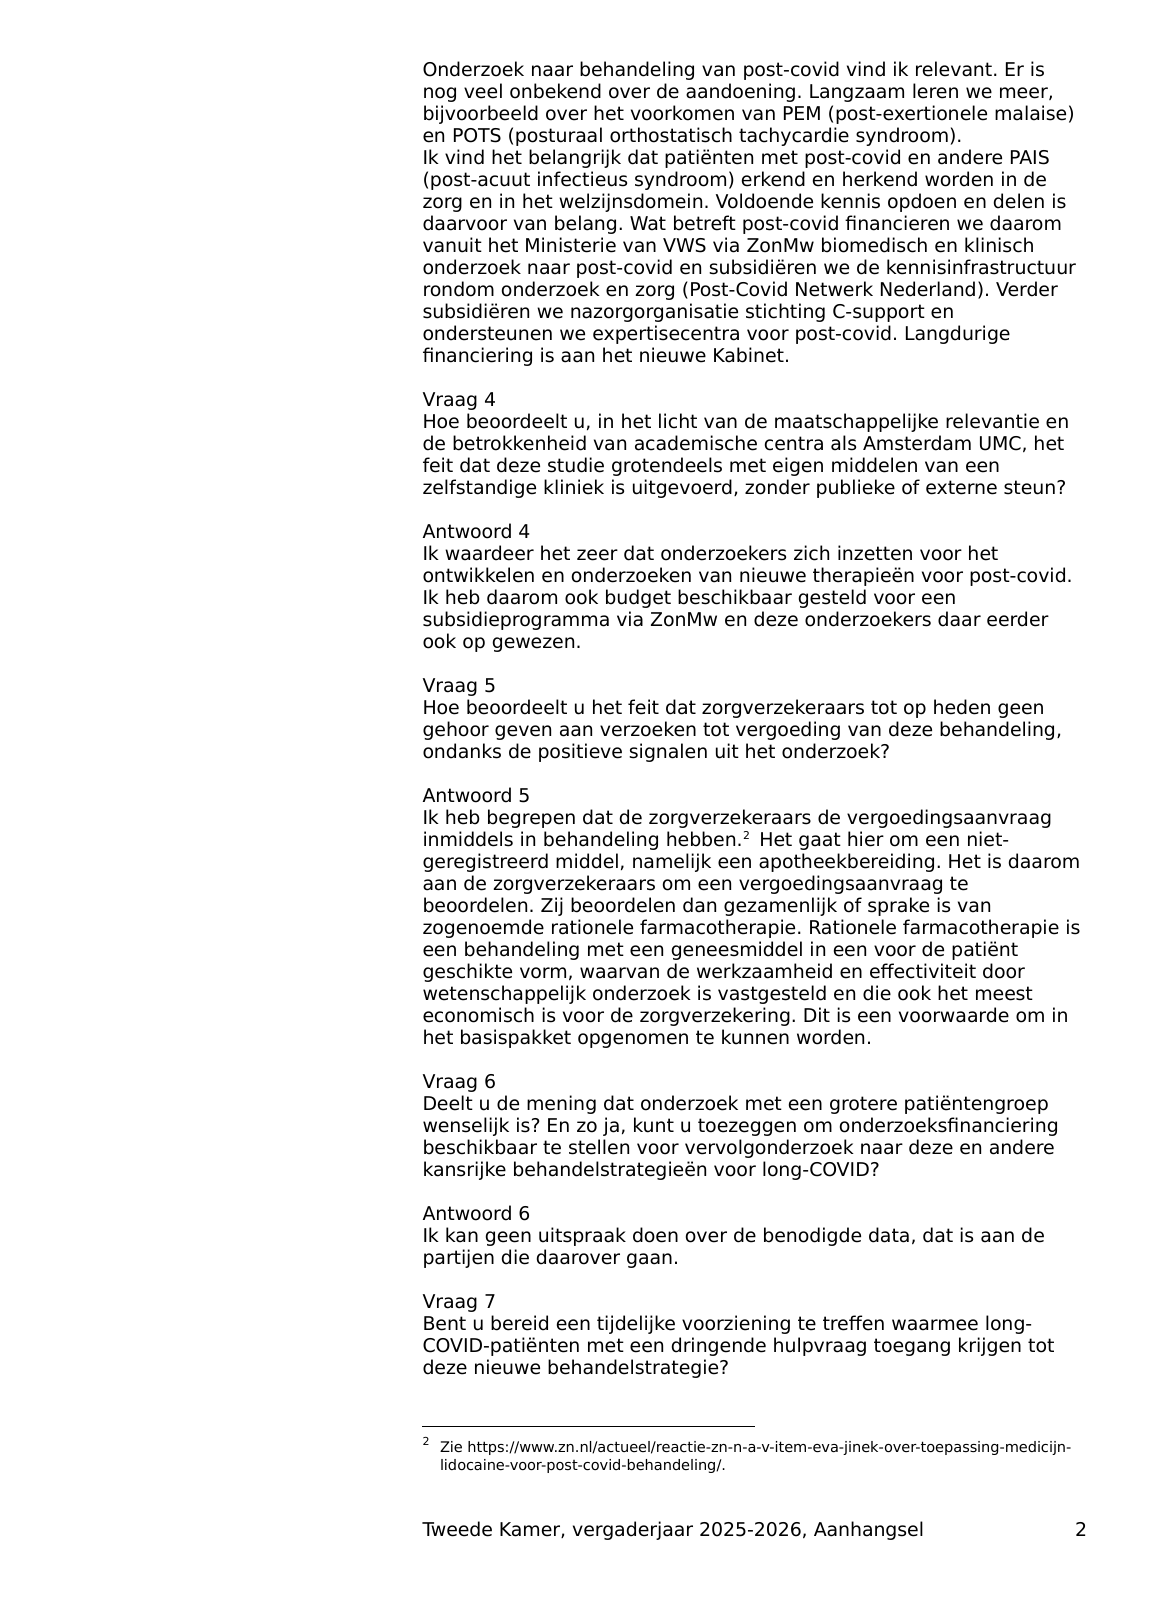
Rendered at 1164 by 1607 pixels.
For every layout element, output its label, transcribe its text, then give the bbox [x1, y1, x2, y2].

text Hoe beoordeelt u het feit dat zorgverzekeraars tot op heden geen gehoor geven aan verzoeken tot vergoeding van deze behandeling, ondanks de positieve signalen uit het onderzoek? [422, 697, 1087, 763]
text Vraag 6 [422, 1071, 1087, 1093]
text Zie https://www.zn.nl/actueel/reactie-zn-n-a-v-item-eva-jinek-over-toepassing-medicijn-lidocaine-voor-post-covid-behandeling/. [422, 1435, 1087, 1474]
text Vraag 7 [422, 1291, 1087, 1313]
text Ik waardeer het zeer dat onderzoekers zich inzetten voor het ontwikkelen en onderzoeken van nieuwe therapieën voor post-covid. Ik heb daarom ook budget beschikbaar gesteld voor een subsidieprogramma via ZonMw en deze onderzoekers daar eerder ook op gewezen. [422, 543, 1087, 653]
text Deelt u de mening dat onderzoek met een grotere patiëntengroep wenselijk is? En zo ja, kunt u toezeggen om onderzoeksfinanciering beschikbaar te stellen voor vervolgonderzoek naar deze en andere kansrijke behandelstrategieën voor long-COVID? [422, 1093, 1087, 1181]
text Ik kan geen uitspraak doen over de benodigde data, dat is aan de partijen die daarover gaan. [422, 1225, 1087, 1269]
text Bent u bereid een tijdelijke voorziening te treffen waarmee long-COVID-patiënten met een dringende hulpvraag toegang krijgen tot deze nieuwe behandelstrategie? [422, 1313, 1087, 1379]
text Antwoord 6 [422, 1203, 1087, 1225]
text Antwoord 4 [422, 521, 1087, 543]
text Vraag 5 [422, 675, 1087, 697]
text Vraag 4 [422, 389, 1087, 411]
text Antwoord 5 [422, 785, 1087, 807]
text Onderzoek naar behandeling van post-covid vind ik relevant. Er is nog veel onbekend over de aandoening. Langzaam leren we meer, bijvoorbeeld over het voorkomen van PEM (post-exertionele malaise) en POTS (posturaal orthostatisch tachycardie syndroom). [422, 59, 1087, 147]
text Ik heb begrepen dat de zorgverzekeraars de vergoedingsaanvraag inmiddels in behandeling hebben. Het gaat hier om een niet-geregistreerd middel, namelijk een apotheekbereiding. Het is daarom aan de zorgverzekeraars om een vergoedingsaanvraag te beoordelen. Zij beoordelen dan gezamenlijk of sprake is van zogenoemde rationele farmacotherapie. Rationele farmacotherapie is een behandeling met een geneesmiddel in een voor de patiënt geschikte vorm, waarvan de werkzaamheid en effectiviteit door wetenschappelijk onderzoek is vastgesteld en die ook het meest economisch is voor de zorgverzekering. Dit is een voorwaarde om in het basispakket opgenomen te kunnen worden. [422, 807, 1087, 1049]
text Hoe beoordeelt u, in het licht van de maatschappelijke relevantie en de betrokkenheid van academische centra als Amsterdam UMC, het feit dat deze studie grotendeels met eigen middelen van een zelfstandige kliniek is uitgevoerd, zonder publieke of externe steun? [422, 411, 1087, 499]
text Ik vind het belangrijk dat patiënten met post-covid en andere PAIS (post-acuut infectieus syndroom) erkend en herkend worden in de zorg en in het welzijnsdomein. Voldoende kennis opdoen en delen is daarvoor van belang. Wat betreft post-covid financieren we daarom vanuit het Ministerie van VWS via ZonMw biomedisch en klinisch onderzoek naar post-covid en subsidiëren we de kennisinfrastructuur rondom onderzoek en zorg (Post-Covid Netwerk Nederland). Verder subsidiëren we nazorgorganisatie stichting C-support en ondersteunen we expertisecentra voor post-covid. Langdurige financiering is aan het nieuwe Kabinet. [422, 147, 1087, 367]
